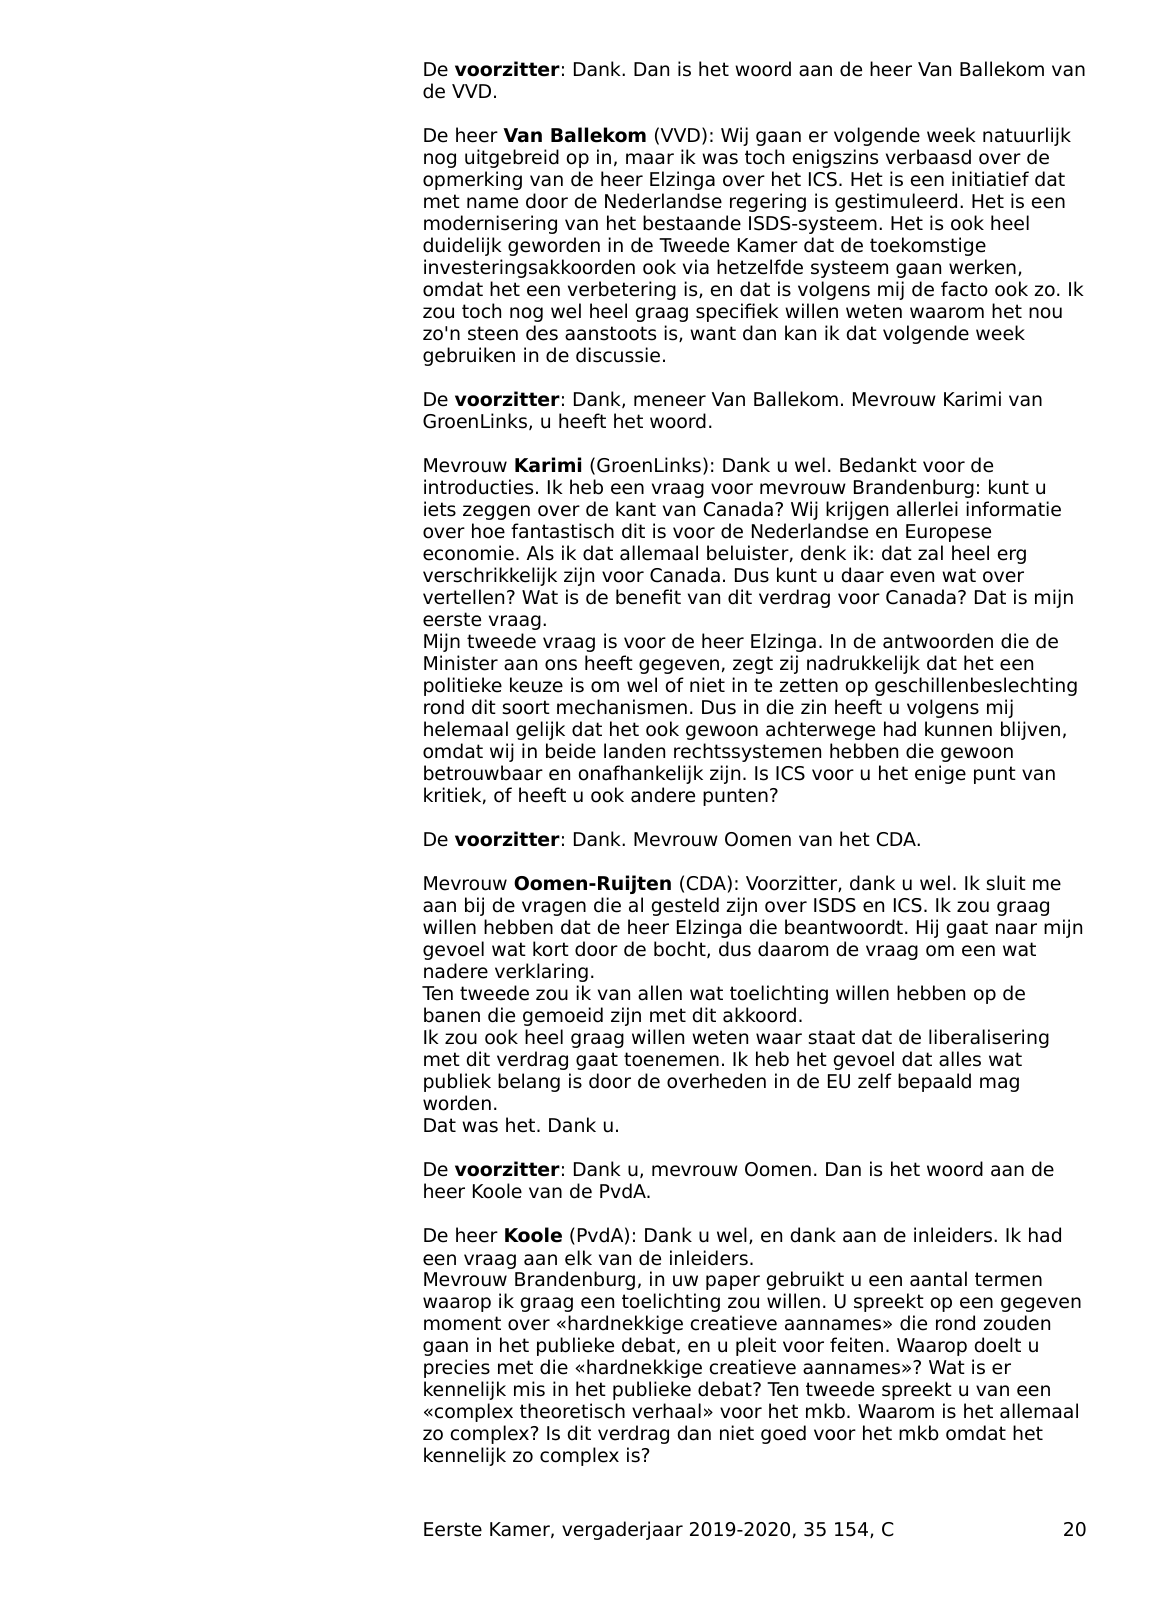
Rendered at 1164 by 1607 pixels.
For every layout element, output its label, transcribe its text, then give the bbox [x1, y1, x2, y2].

text Mevrouw Karimi (GroenLinks): Dank u wel. Bedankt voor de introducties. Ik heb een vraag voor mevrouw Brandenburg: kunt u iets zeggen over de kant van Canada? Wij krijgen allerlei informatie over hoe fantastisch dit is voor de Nederlandse en Europese economie. Als ik dat allemaal beluister, denk ik: dat zal heel erg verschrikkelijk zijn voor Canada. Dus kunt u daar even wat over vertellen? Wat is de benefit van dit verdrag voor Canada? Dat is mijn eerste vraag. [422, 455, 1087, 631]
text De voorzitter: Dank. Mevrouw Oomen van het CDA. [422, 829, 1087, 851]
text Ten tweede zou ik van allen wat toelichting willen hebben op de banen die gemoeid zijn met dit akkoord. [422, 983, 1087, 1027]
text De voorzitter: Dank, meneer Van Ballekom. Mevrouw Karimi van GroenLinks, u heeft het woord. [422, 389, 1087, 433]
text Mijn tweede vraag is voor de heer Elzinga. In de antwoorden die de Minister aan ons heeft gegeven, zegt zij nadrukkelijk dat het een politieke keuze is om wel of niet in te zetten op geschillenbeslechting rond dit soort mechanismen. Dus in die zin heeft u volgens mij helemaal gelijk dat het ook gewoon achterwege had kunnen blijven, omdat wij in beide landen rechtssystemen hebben die gewoon betrouwbaar en onafhankelijk zijn. Is ICS voor u het enige punt van kritiek, of heeft u ook andere punten? [422, 631, 1087, 807]
text Mevrouw Oomen-Ruijten (CDA): Voorzitter, dank u wel. Ik sluit me aan bij de vragen die al gesteld zijn over ISDS en ICS. Ik zou graag willen hebben dat de heer Elzinga die beantwoordt. Hij gaat naar mijn gevoel wat kort door de bocht, dus daarom de vraag om een wat nadere verklaring. [422, 873, 1087, 983]
text De voorzitter: Dank. Dan is het woord aan de heer Van Ballekom van de VVD. [422, 59, 1087, 103]
text Ik zou ook heel graag willen weten waar staat dat de liberalisering met dit verdrag gaat toenemen. Ik heb het gevoel dat alles wat publiek belang is door de overheden in de EU zelf bepaald mag worden. [422, 1027, 1087, 1115]
text De voorzitter: Dank u, mevrouw Oomen. Dan is het woord aan de heer Koole van de PvdA. [422, 1159, 1087, 1203]
text De heer Koole (PvdA): Dank u wel, en dank aan de inleiders. Ik had een vraag aan elk van de inleiders. [422, 1225, 1087, 1269]
text De heer Van Ballekom (VVD): Wij gaan er volgende week natuurlijk nog uitgebreid op in, maar ik was toch enigszins verbaasd over de opmerking van de heer Elzinga over het ICS. Het is een initiatief dat met name door de Nederlandse regering is gestimuleerd. Het is een modernisering van het bestaande ISDS-systeem. Het is ook heel duidelijk geworden in de Tweede Kamer dat de toekomstige investeringsakkoorden ook via hetzelfde systeem gaan werken, omdat het een verbetering is, en dat is volgens mij de facto ook zo. Ik zou toch nog wel heel graag specifiek willen weten waarom het nou zo'n steen des aanstoots is, want dan kan ik dat volgende week gebruiken in de discussie. [422, 125, 1087, 367]
text Dat was het. Dank u. [422, 1115, 1087, 1137]
text Mevrouw Brandenburg, in uw paper gebruikt u een aantal termen waarop ik graag een toelichting zou willen. U spreekt op een gegeven moment over «hardnekkige creatieve aannames» die rond zouden gaan in het publieke debat, en u pleit voor feiten. Waarop doelt u precies met die «hardnekkige creatieve aannames»? Wat is er kennelijk mis in het publieke debat? Ten tweede spreekt u van een «complex theoretisch verhaal» voor het mkb. Waarom is het allemaal zo complex? Is dit verdrag dan niet goed voor het mkb omdat het kennelijk zo complex is? [422, 1269, 1087, 1467]
